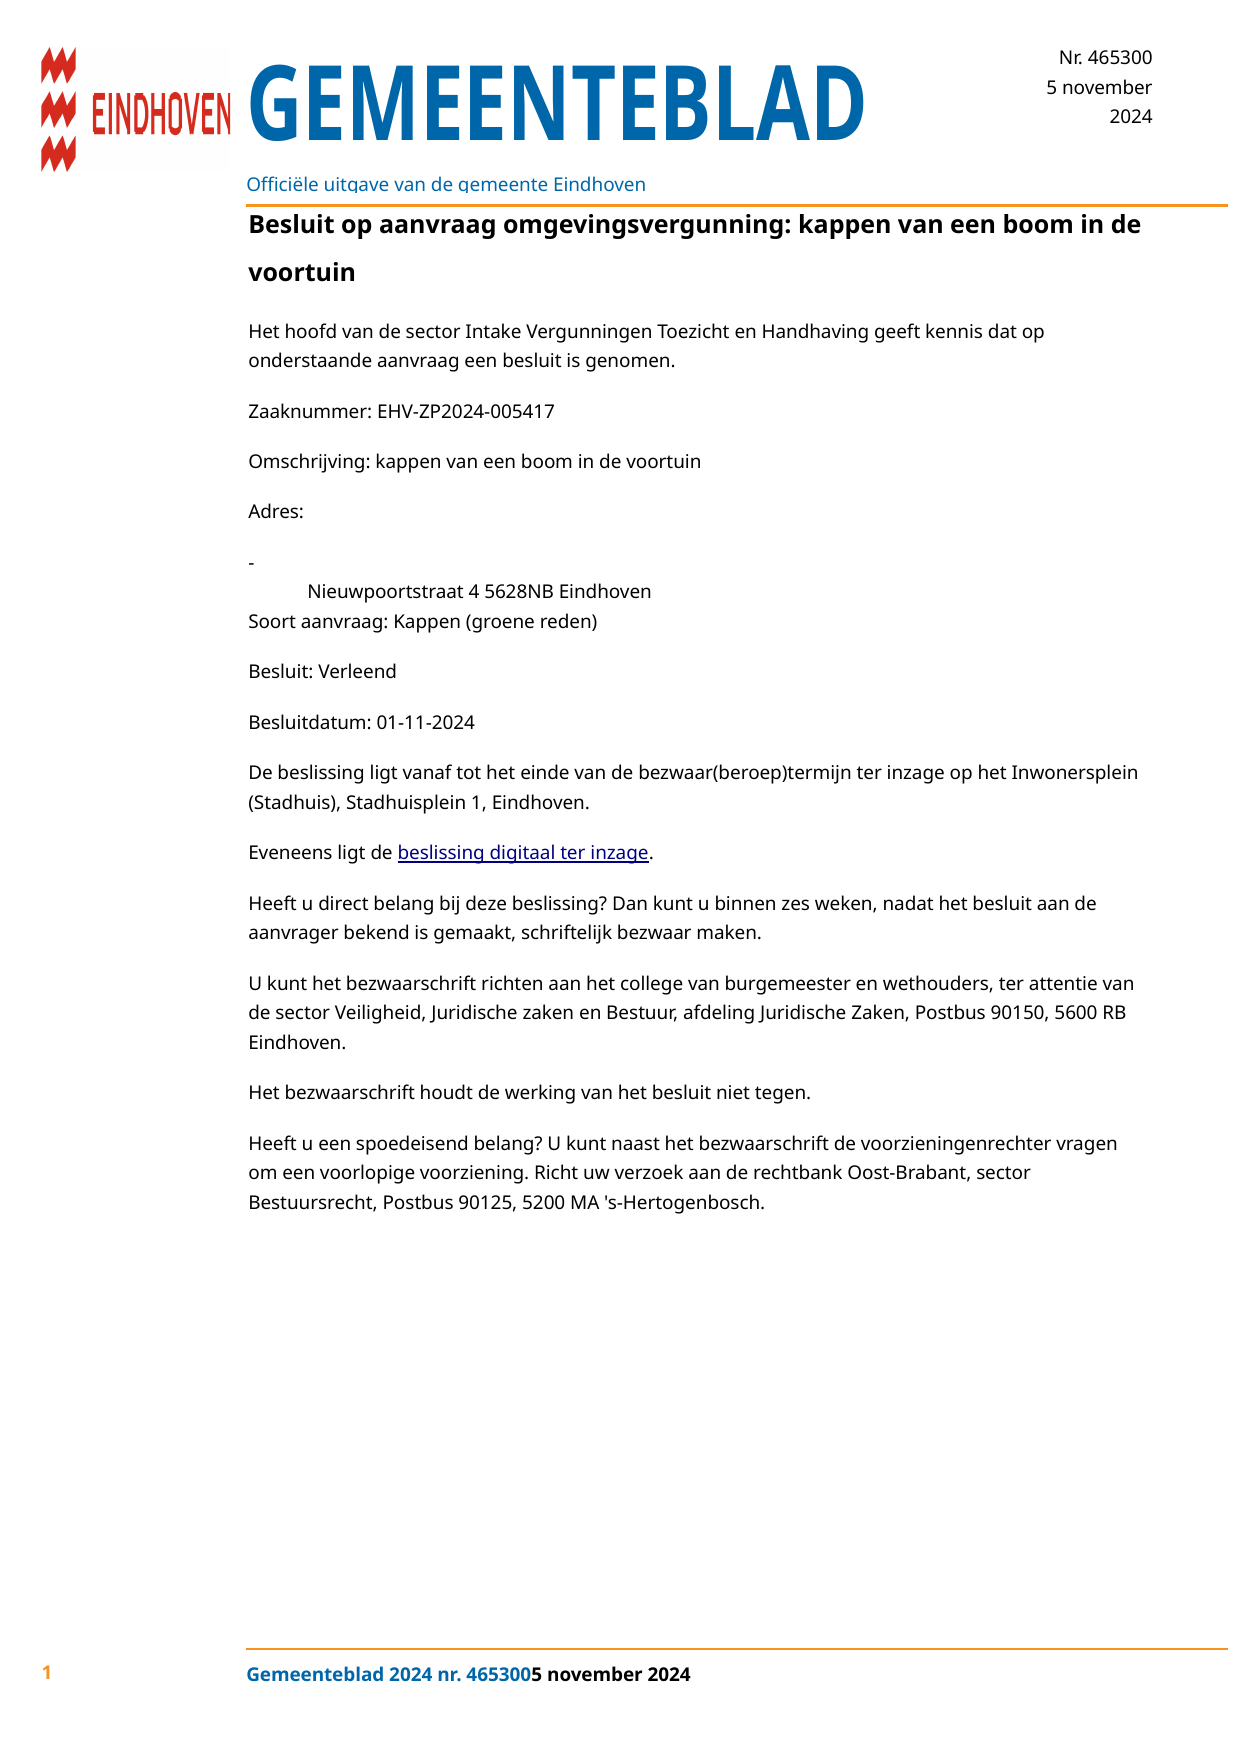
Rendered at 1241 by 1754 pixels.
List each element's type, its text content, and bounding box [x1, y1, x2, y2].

text Adres: [248, 499, 1152, 524]
text Omschrijving: kappen van een boom in de voortuin [248, 448, 1152, 474]
text Heeft u direct belang bij deze beslissing? Dan kunt u binnen zes weken, nadat het besluit aan de aanvrager bekend is gemaakt, schriftelijk bezwaar maken. [248, 890, 1152, 945]
text Heeft u een spoedeisend belang? U kunt naast het bezwaarschrift de voorzieningenrechter vragen om een voorlopige voorziening. Richt uw verzoek aan de rechtbank Oost-Brabant, sector Bestuursrecht, Postbus 90125, 5200 MA 's-Hertogenbosch. [248, 1130, 1152, 1215]
text Besluit: Verleend [248, 659, 1152, 684]
text Het bezwaarschrift houdt de werking van het besluit niet tegen. [248, 1079, 1152, 1105]
picture [41, 47, 231, 172]
text Besluit op aanvraag omgevingsvergunning: kappen van een boom in de voortuin [248, 207, 1152, 288]
text Het hoofd van de sector Intake Vergunningen Toezicht en Handhaving geeft kennis dat op onderstaande aanvraag een besluit is genomen. [248, 318, 1152, 373]
text Eveneens ligt de beslissing digitaal ter inzage. [248, 839, 1152, 865]
text Soort aanvraag: Kappen (groene reden) [248, 608, 1152, 634]
text Zaaknummer: EHV-ZP2024-005417 [248, 398, 1152, 424]
text U kunt het bezwaarschrift richten aan het college van burgemeester en wethouders, ter attentie van de sector Veiligheid, Juridische zaken en Bestuur, afdeling Juridische Zaken, Postbus 90150, 5600 RB Eindhoven. [248, 970, 1152, 1055]
list Nieuwpoortstraat 4 5628NB Eindhoven [248, 579, 1152, 604]
text Besluitdatum: 01-11-2024 [248, 709, 1152, 735]
text De beslissing ligt vanaf tot het einde van de bezwaar(beroep)termijn ter inzage op het Inwonersplein (Stadhuis), Stadhuisplein 1, Eindhoven. [248, 759, 1152, 815]
